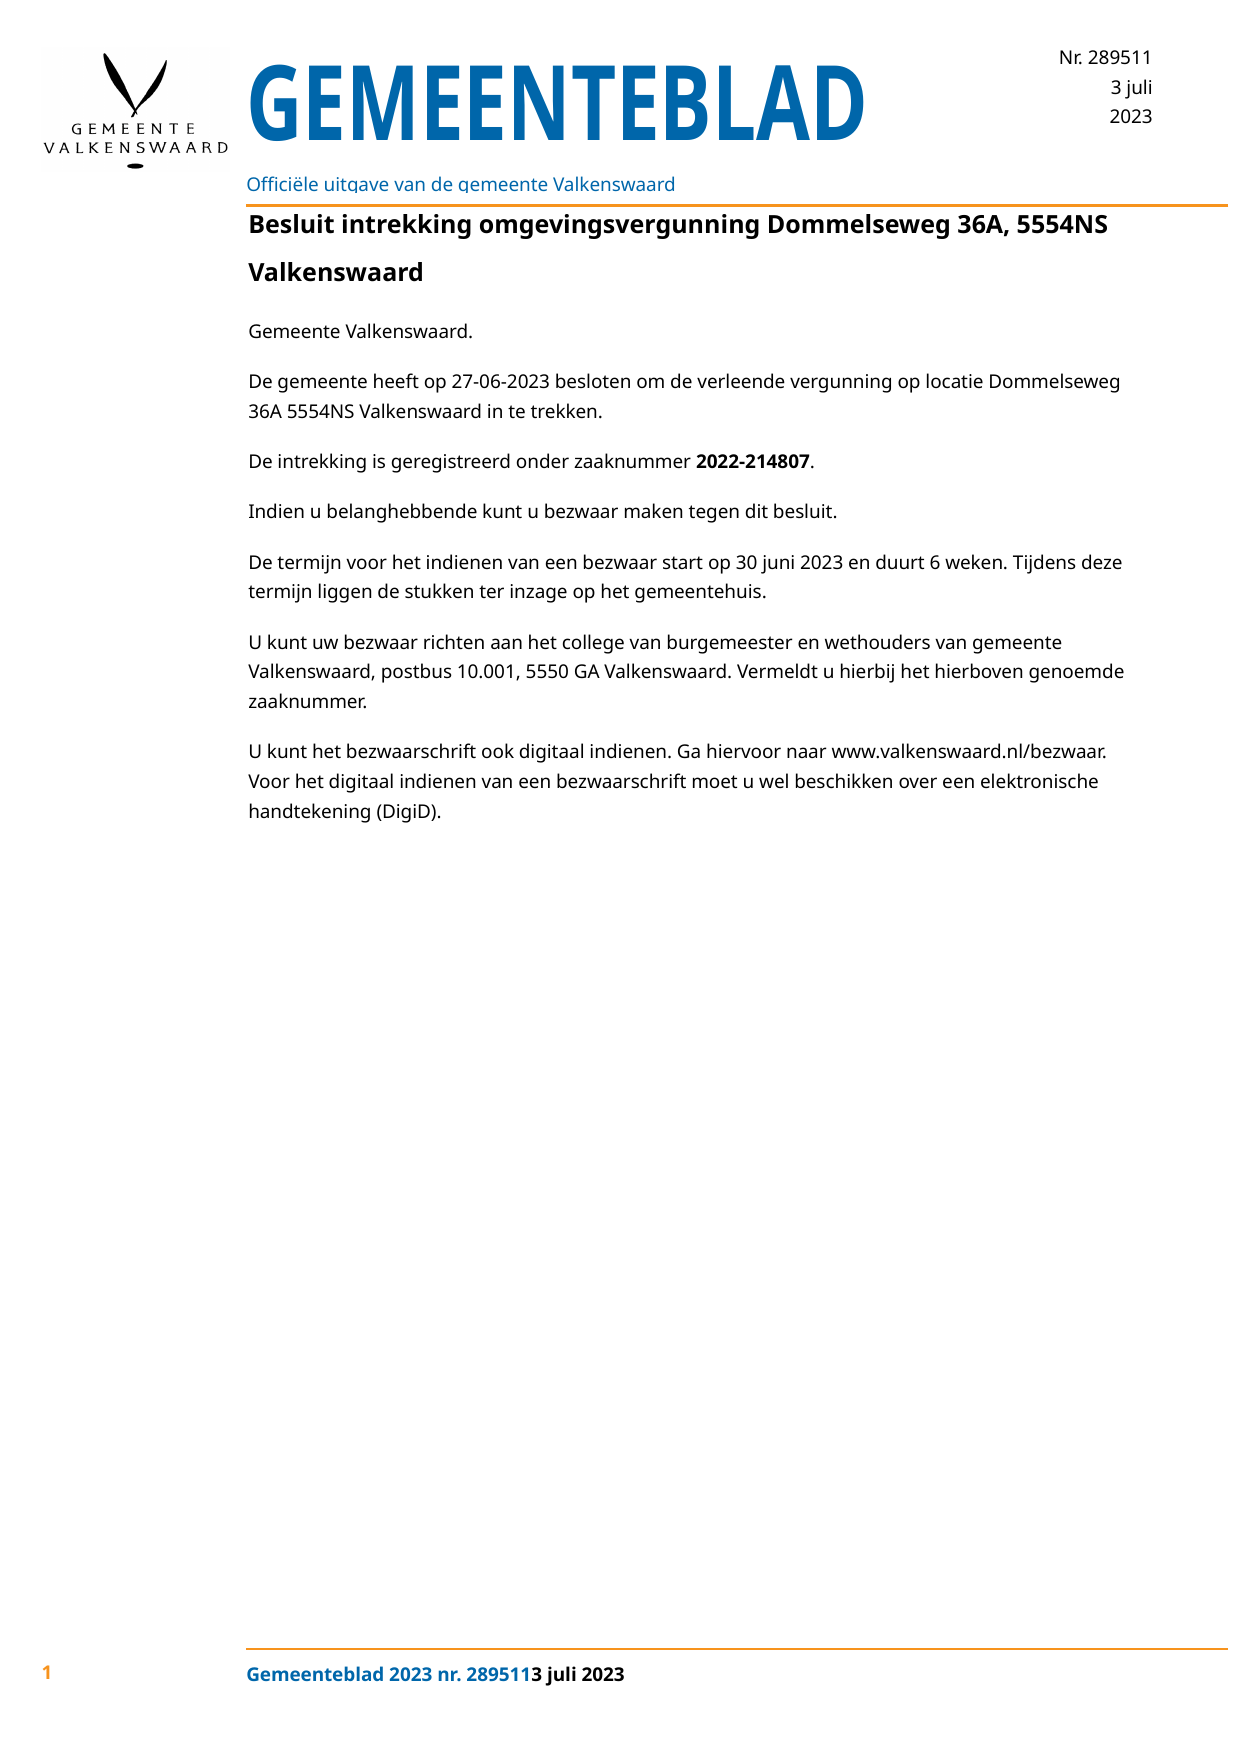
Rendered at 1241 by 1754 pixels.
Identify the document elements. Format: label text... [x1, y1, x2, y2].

text Gemeente Valkenswaard. [248, 318, 1152, 344]
text Indien u belanghebbende kunt u bezwaar maken tegen dit besluit. [248, 499, 1152, 524]
picture [41, 47, 231, 172]
text De intrekking is geregistreerd onder zaaknummer 2022-214807. [248, 448, 1152, 474]
text De gemeente heeft op 27-06-2023 besloten om de verleende vergunning op locatie Dommelseweg 36A 5554NS Valkenswaard in te trekken. [248, 368, 1152, 424]
text De termijn voor het indienen van een bezwaar start op 30 juni 2023 en duurt 6 weken. Tijdens deze termijn liggen de stukken ter inzage op het gemeentehuis. [248, 549, 1152, 604]
text U kunt het bezwaarschrift ook digitaal indienen. Ga hiervoor naar www.valkenswaard.nl/bezwaar. Voor het digitaal indienen van een bezwaarschrift moet u wel beschikken over een elektronische handtekening (DigiD). [248, 739, 1152, 824]
text U kunt uw bezwaar richten aan het college van burgemeester en wethouders van gemeente Valkenswaard, postbus 10.001, 5550 GA Valkenswaard. Vermeldt u hierbij het hierboven genoemde zaaknummer. [248, 629, 1152, 714]
text Besluit intrekking omgevingsvergunning Dommelseweg 36A, 5554NS Valkenswaard [248, 207, 1152, 288]
